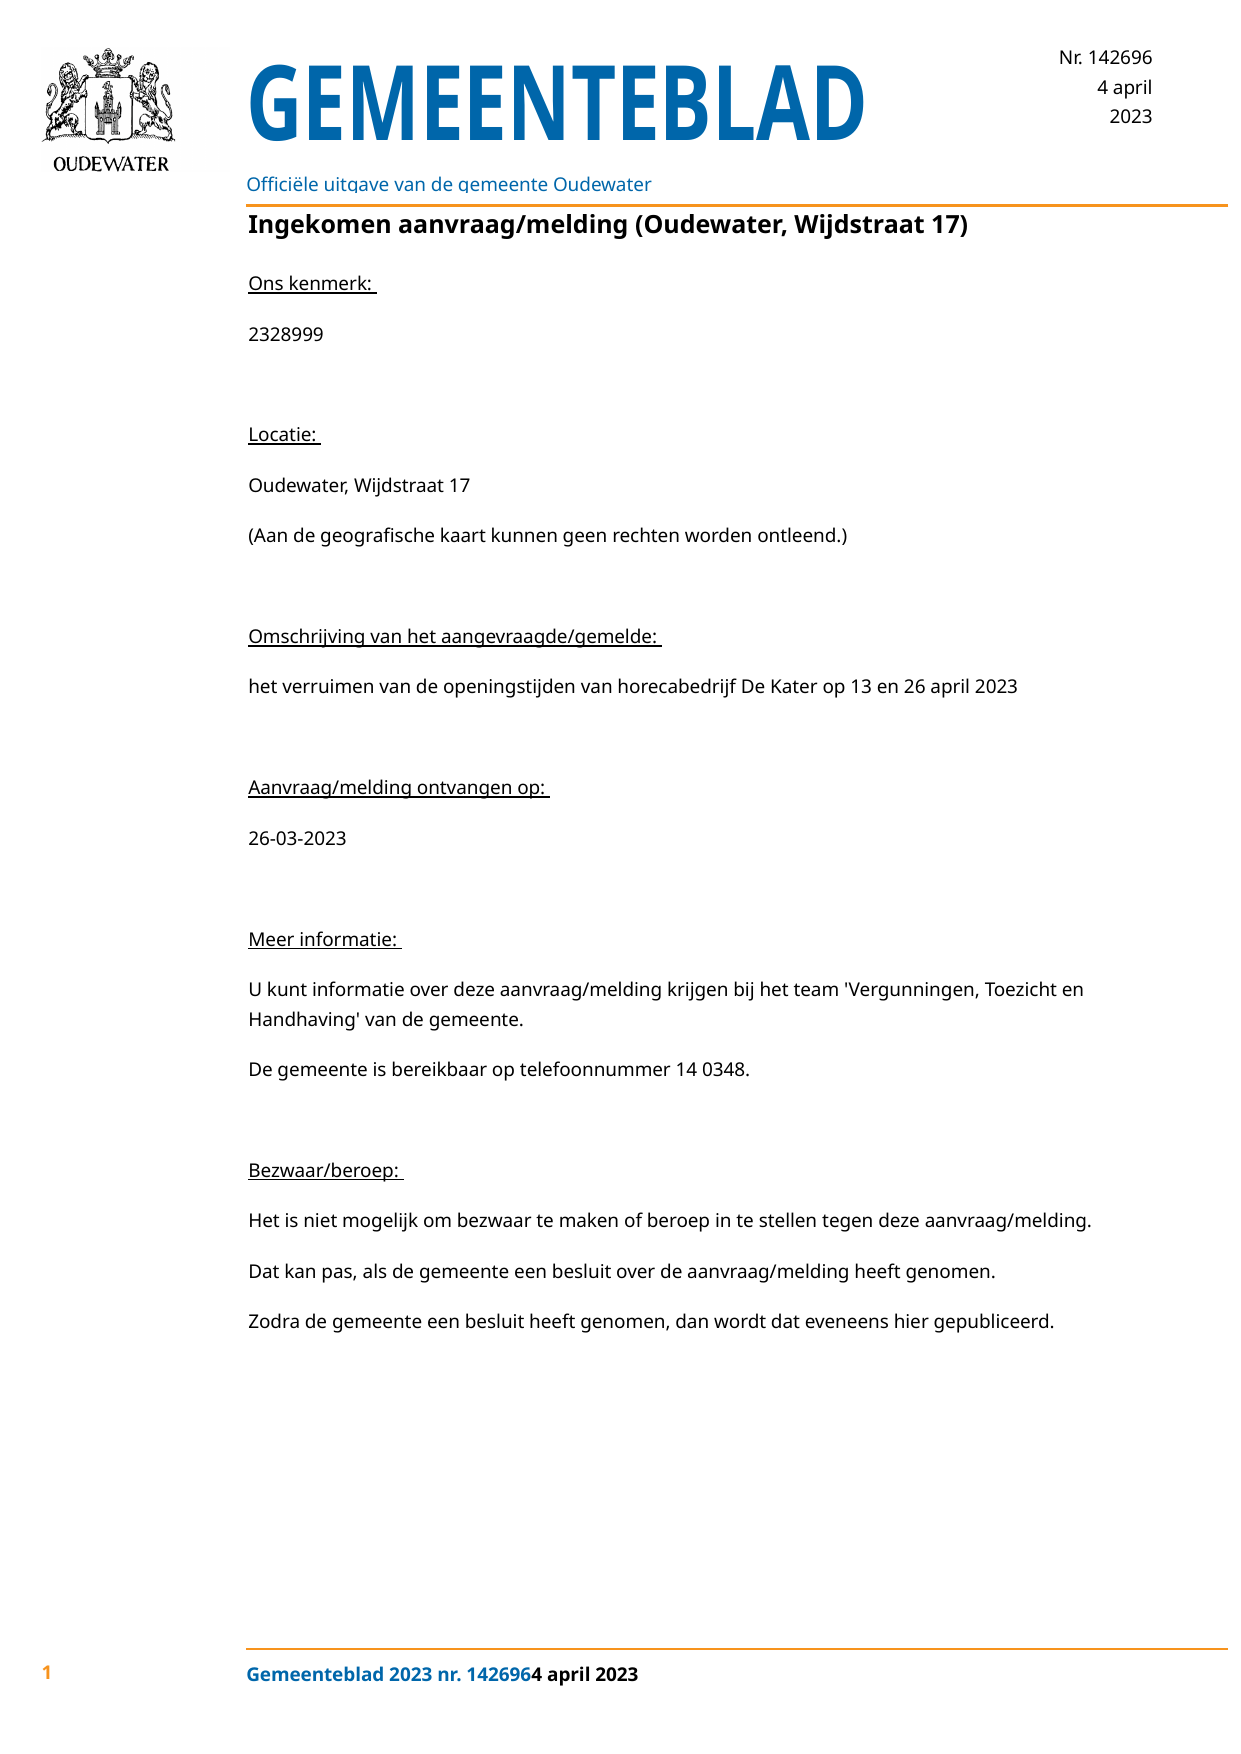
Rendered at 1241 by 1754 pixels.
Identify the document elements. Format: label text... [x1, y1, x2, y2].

text De gemeente is bereikbaar op telefoonnummer 14 0348. [248, 1056, 1152, 1082]
text U kunt informatie over deze aanvraag/melding krijgen bij het team 'Vergunningen, Toezicht en Handhaving' van de gemeente. [248, 976, 1152, 1031]
text Bezwaar/beroep: [248, 1157, 1152, 1183]
text Dat kan pas, als de gemeente een besluit over de aanvraag/melding heeft genomen. [248, 1258, 1152, 1283]
text Locatie: [248, 422, 1152, 447]
text Oudewater, Wijdstraat 17 [248, 472, 1152, 498]
text 2328999 [248, 321, 1152, 346]
text 26-03-2023 [248, 825, 1152, 851]
text Omschrijving van het aangevraagde/gemelde: [248, 623, 1152, 649]
text (Aan de geografische kaart kunnen geen rechten worden ontleend.) [248, 522, 1152, 548]
text het verruimen van de openingstijden van horecabedrijf De Kater op 13 en 26 april 2023 [248, 674, 1152, 699]
text Ons kenmerk: [248, 270, 1152, 296]
text Aanvraag/melding ontvangen op: [248, 774, 1152, 800]
text Zodra de gemeente een besluit heeft genomen, dan wordt dat eveneens hier gepubliceerd. [248, 1308, 1152, 1334]
text Het is niet mogelijk om bezwaar te maken of beroep in te stellen tegen deze aanvraag/melding. [248, 1207, 1152, 1233]
text Meer informatie: [248, 926, 1152, 951]
picture [41, 47, 231, 172]
text Ingekomen aanvraag/melding (Oudewater, Wijdstraat 17) [248, 207, 1152, 241]
